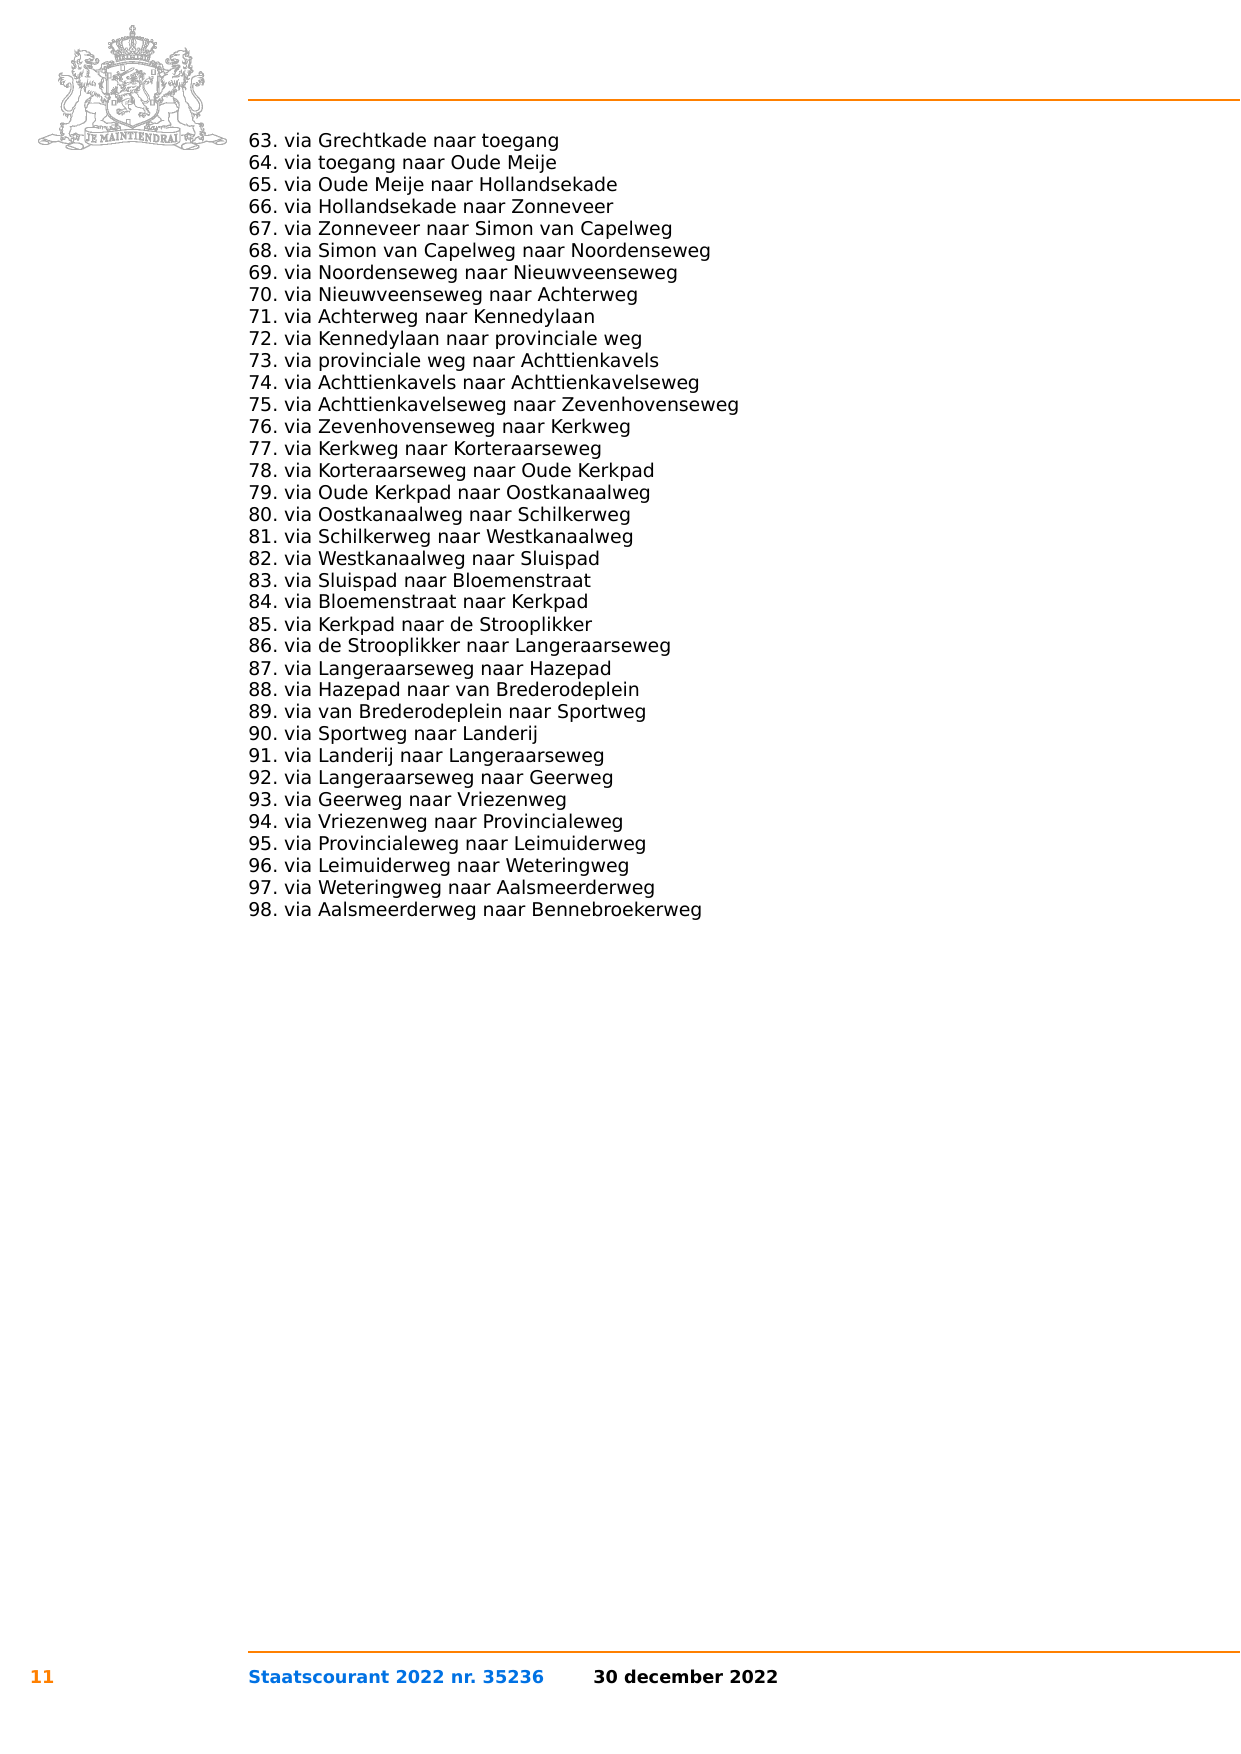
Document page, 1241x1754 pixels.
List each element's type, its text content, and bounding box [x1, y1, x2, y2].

text 88. via Hazepad naar van Brederodeplein [248, 679, 1163, 701]
text 80. via Oostkanaalweg naar Schilkerweg [248, 503, 1163, 526]
text 86. via de Strooplikker naar Langeraarseweg [248, 635, 1163, 657]
text 84. via Bloemenstraat naar Kerkpad [248, 591, 1163, 613]
text 63. via Grechtkade naar toegang [248, 130, 1163, 152]
text 67. via Zonneveer naar Simon van Capelweg [248, 218, 1163, 240]
text 75. via Achttienkavelseweg naar Zevenhovenseweg [248, 394, 1163, 416]
text 81. via Schilkerweg naar Westkanaalweg [248, 526, 1163, 547]
text 71. via Achterweg naar Kennedylaan [248, 306, 1163, 328]
text 98. via Aalsmeerderweg naar Bennebroekerweg [248, 899, 1163, 921]
text 93. via Geerweg naar Vriezenweg [248, 789, 1163, 811]
picture [38, 25, 227, 150]
text 66. via Hollandsekade naar Zonneveer [248, 196, 1163, 218]
text 95. via Provincialeweg naar Leimuiderweg [248, 833, 1163, 855]
text 82. via Westkanaalweg naar Sluispad [248, 547, 1163, 569]
text 64. via toegang naar Oude Meije [248, 152, 1163, 174]
text 97. via Weteringweg naar Aalsmeerderweg [248, 877, 1163, 899]
text 73. via provinciale weg naar Achttienkavels [248, 350, 1163, 372]
text 74. via Achttienkavels naar Achttienkavelseweg [248, 372, 1163, 394]
text 69. via Noordenseweg naar Nieuwveenseweg [248, 262, 1163, 284]
text 89. via van Brederodeplein naar Sportweg [248, 701, 1163, 723]
text 94. via Vriezenweg naar Provincialeweg [248, 811, 1163, 833]
text 76. via Zevenhovenseweg naar Kerkweg [248, 416, 1163, 438]
text 79. via Oude Kerkpad naar Oostkanaalweg [248, 482, 1163, 503]
text 70. via Nieuwveenseweg naar Achterweg [248, 284, 1163, 306]
text 78. via Korteraarseweg naar Oude Kerkpad [248, 459, 1163, 482]
text 72. via Kennedylaan naar provinciale weg [248, 328, 1163, 350]
text 85. via Kerkpad naar de Strooplikker [248, 613, 1163, 635]
text 77. via Kerkweg naar Korteraarseweg [248, 438, 1163, 459]
text 90. via Sportweg naar Landerij [248, 723, 1163, 745]
text 68. via Simon van Capelweg naar Noordenseweg [248, 240, 1163, 262]
text 96. via Leimuiderweg naar Weteringweg [248, 855, 1163, 877]
text 91. via Landerij naar Langeraarseweg [248, 745, 1163, 767]
text 92. via Langeraarseweg naar Geerweg [248, 767, 1163, 789]
text 83. via Sluispad naar Bloemenstraat [248, 569, 1163, 591]
text 65. via Oude Meije naar Hollandsekade [248, 174, 1163, 196]
text 87. via Langeraarseweg naar Hazepad [248, 657, 1163, 679]
